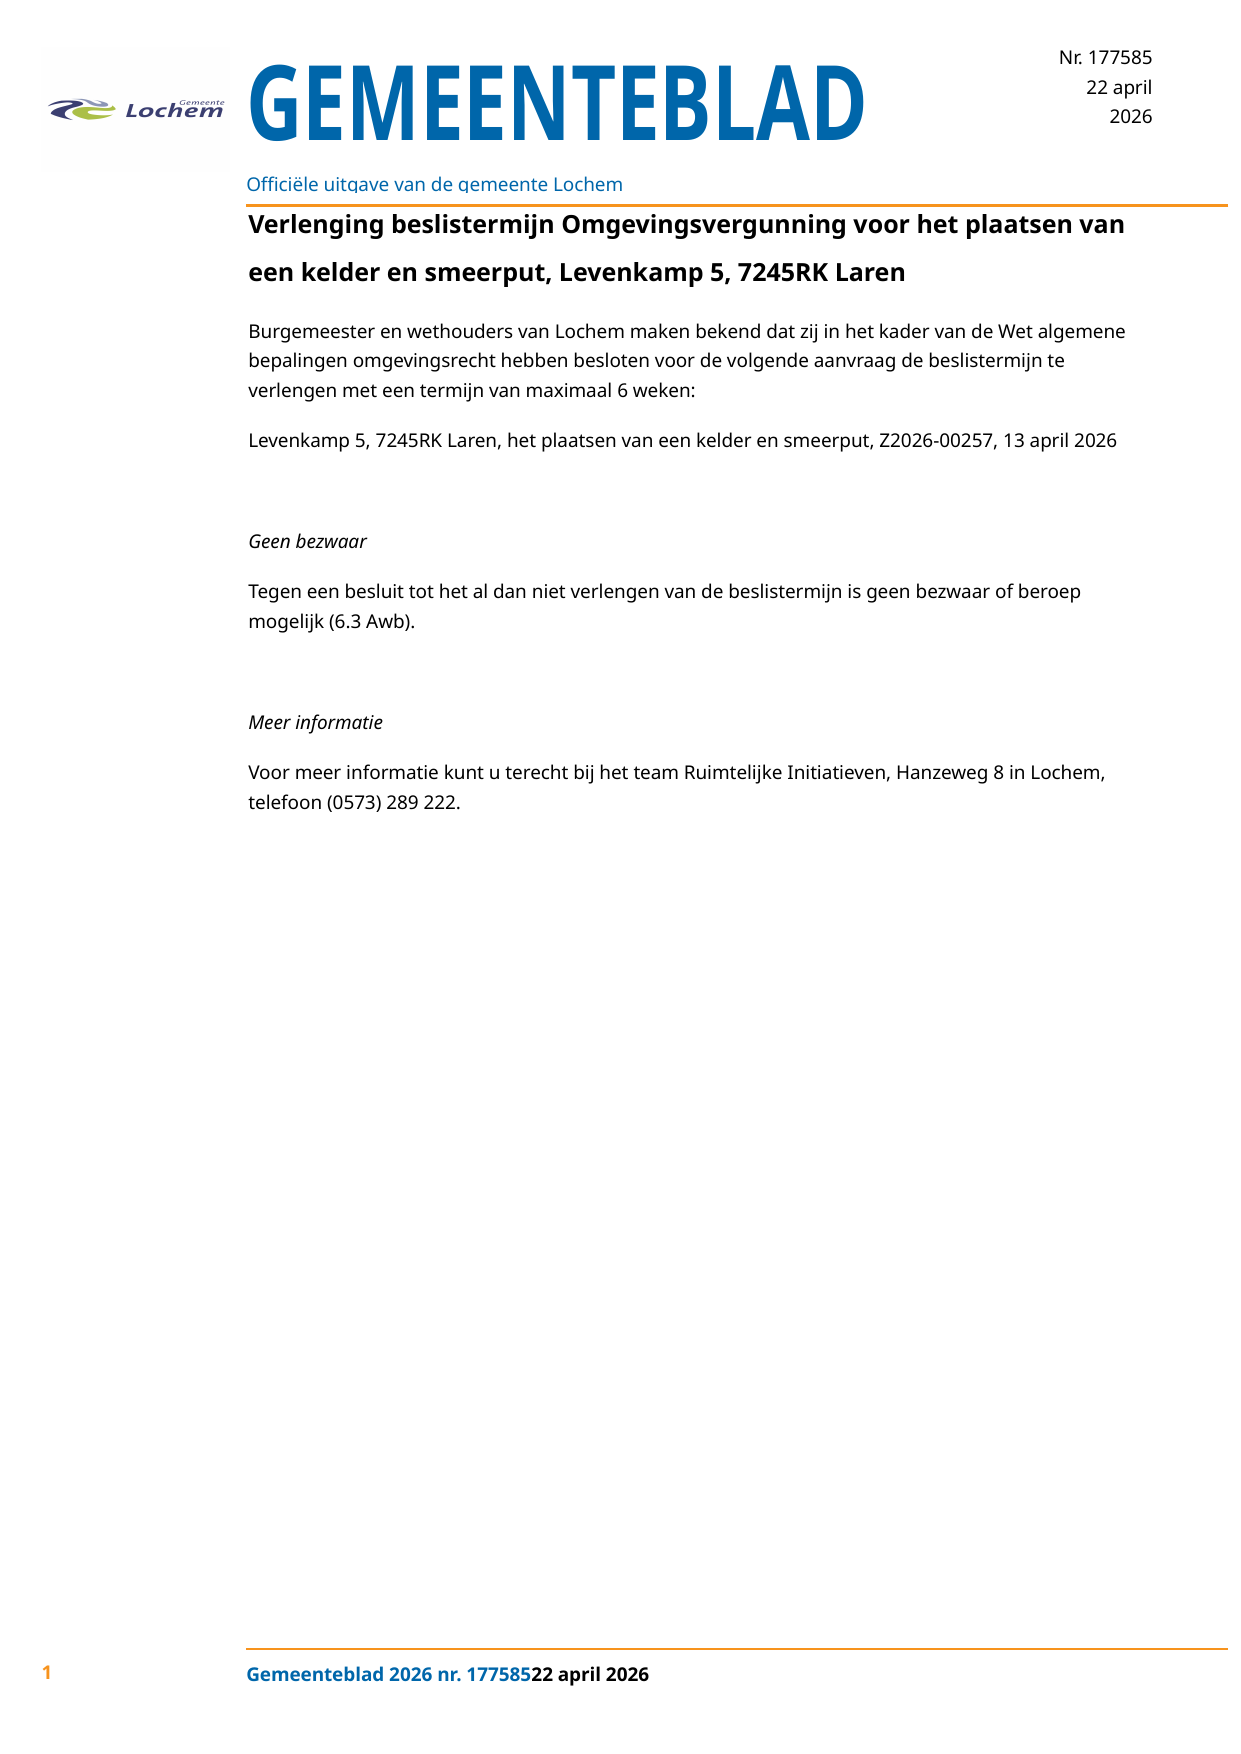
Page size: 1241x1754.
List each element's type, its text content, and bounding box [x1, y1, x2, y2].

text Verlenging beslistermijn Omgevingsvergunning voor het plaatsen van een kelder en smeerput, Levenkamp 5, 7245RK Laren [248, 207, 1152, 288]
text Burgemeester en wethouders van Lochem maken bekend dat zij in het kader van de Wet algemene bepalingen omgevingsrecht hebben besloten voor de volgende aanvraag de beslistermijn te verlengen met een termijn van maximaal 6 weken: [248, 318, 1152, 403]
text Tegen een besluit tot het al dan niet verlengen van de beslistermijn is geen bezwaar of beroep mogelijk (6.3 Awb). [248, 579, 1152, 634]
picture [41, 47, 231, 172]
text Voor meer informatie kunt u terecht bij het team Ruimtelijke Initiatieven, Hanzeweg 8 in Lochem, telefoon (0573) 289 222. [248, 759, 1152, 815]
text Levenkamp 5, 7245RK Laren, het plaatsen van een kelder en smeerput, Z2026-00257, 13 april 2026 [248, 427, 1152, 453]
text Geen bezwaar [248, 528, 1152, 554]
text Meer informatie [248, 709, 1152, 735]
